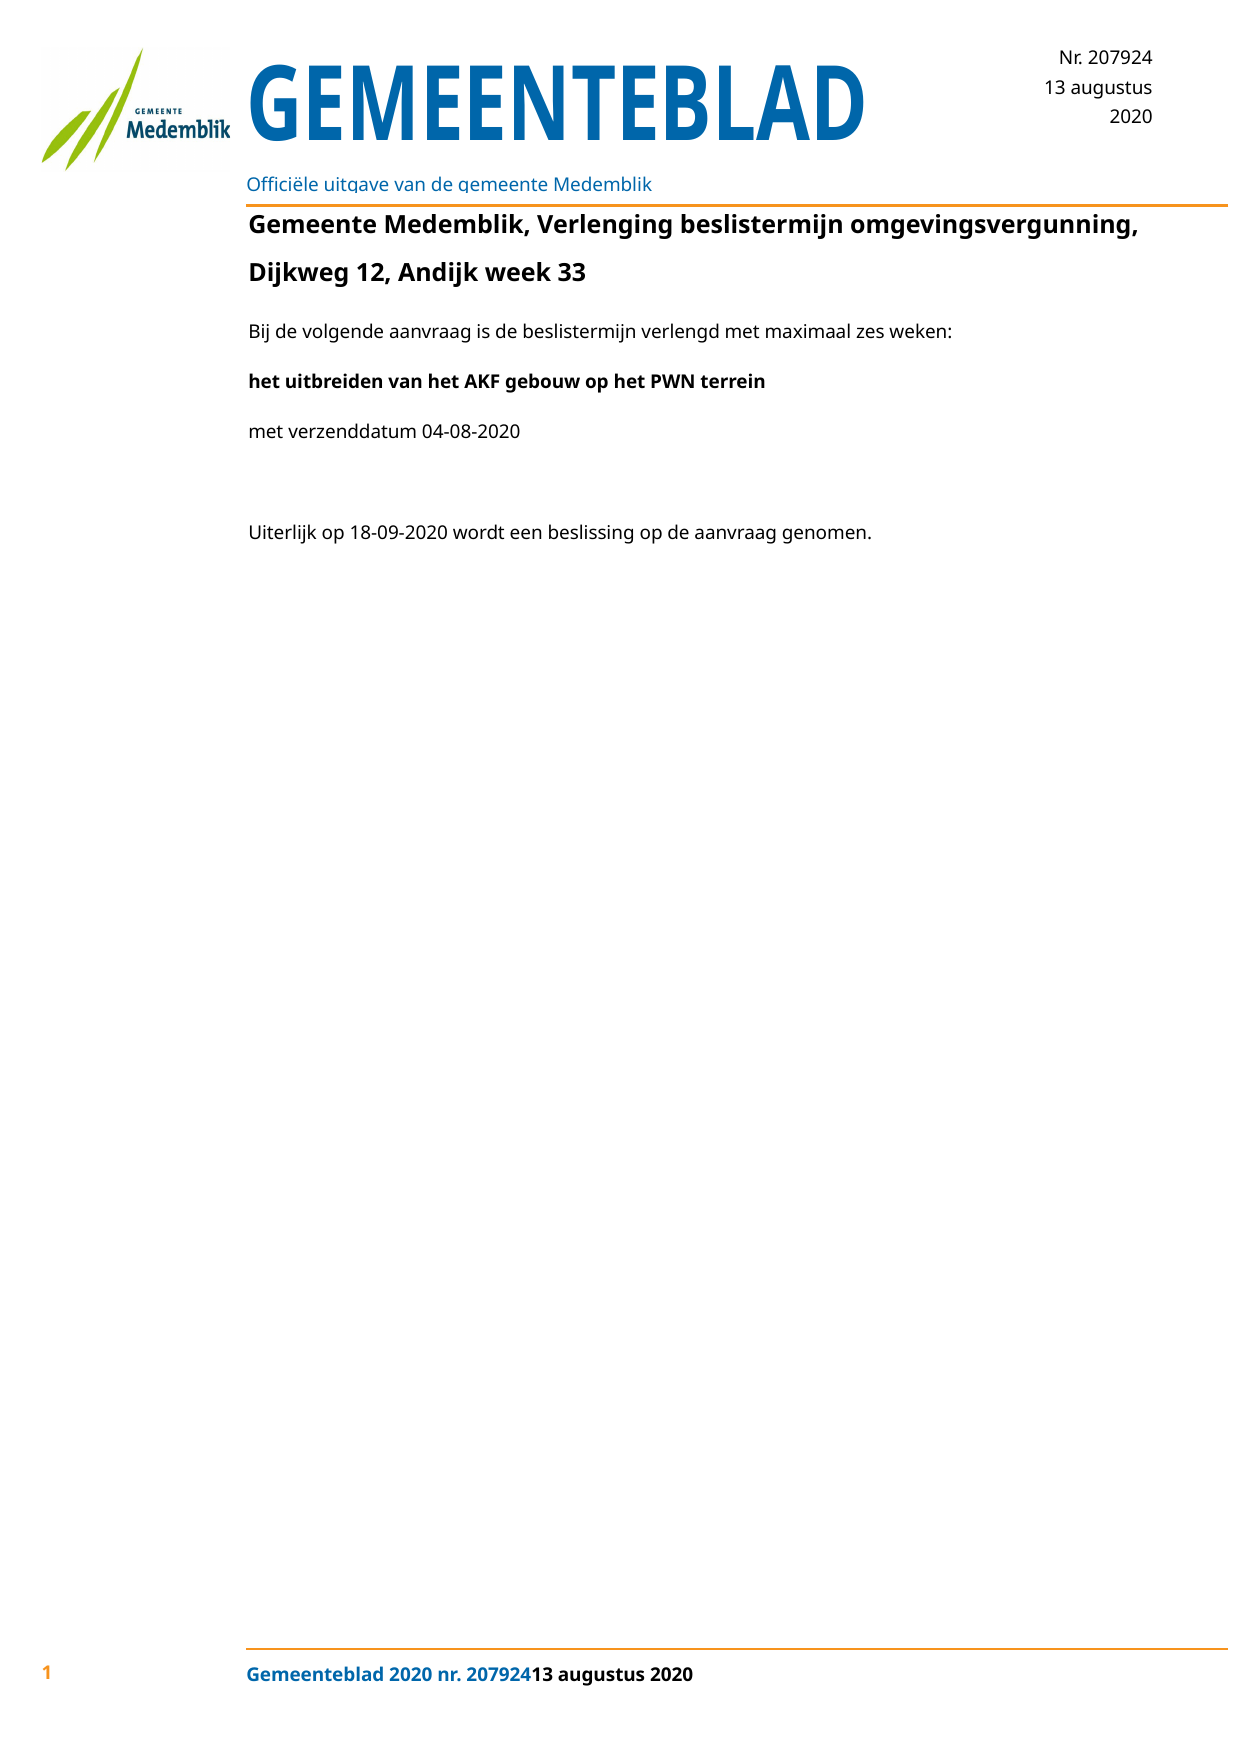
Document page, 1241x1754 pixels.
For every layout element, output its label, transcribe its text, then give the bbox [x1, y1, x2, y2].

text Gemeente Medemblik, Verlenging beslistermijn omgevingsvergunning, Dijkweg 12, Andijk week 33 [248, 207, 1152, 288]
picture [41, 47, 231, 172]
text het uitbreiden van het AKF gebouw op het PWN terrein [248, 368, 1152, 394]
text met verzenddatum 04-08-2020 [248, 419, 1152, 444]
text Bij de volgende aanvraag is de beslistermijn verlengd met maximaal zes weken: [248, 318, 1152, 344]
text Uiterlijk op 18-09-2020 wordt een beslissing op de aanvraag genomen. [248, 519, 1152, 545]
